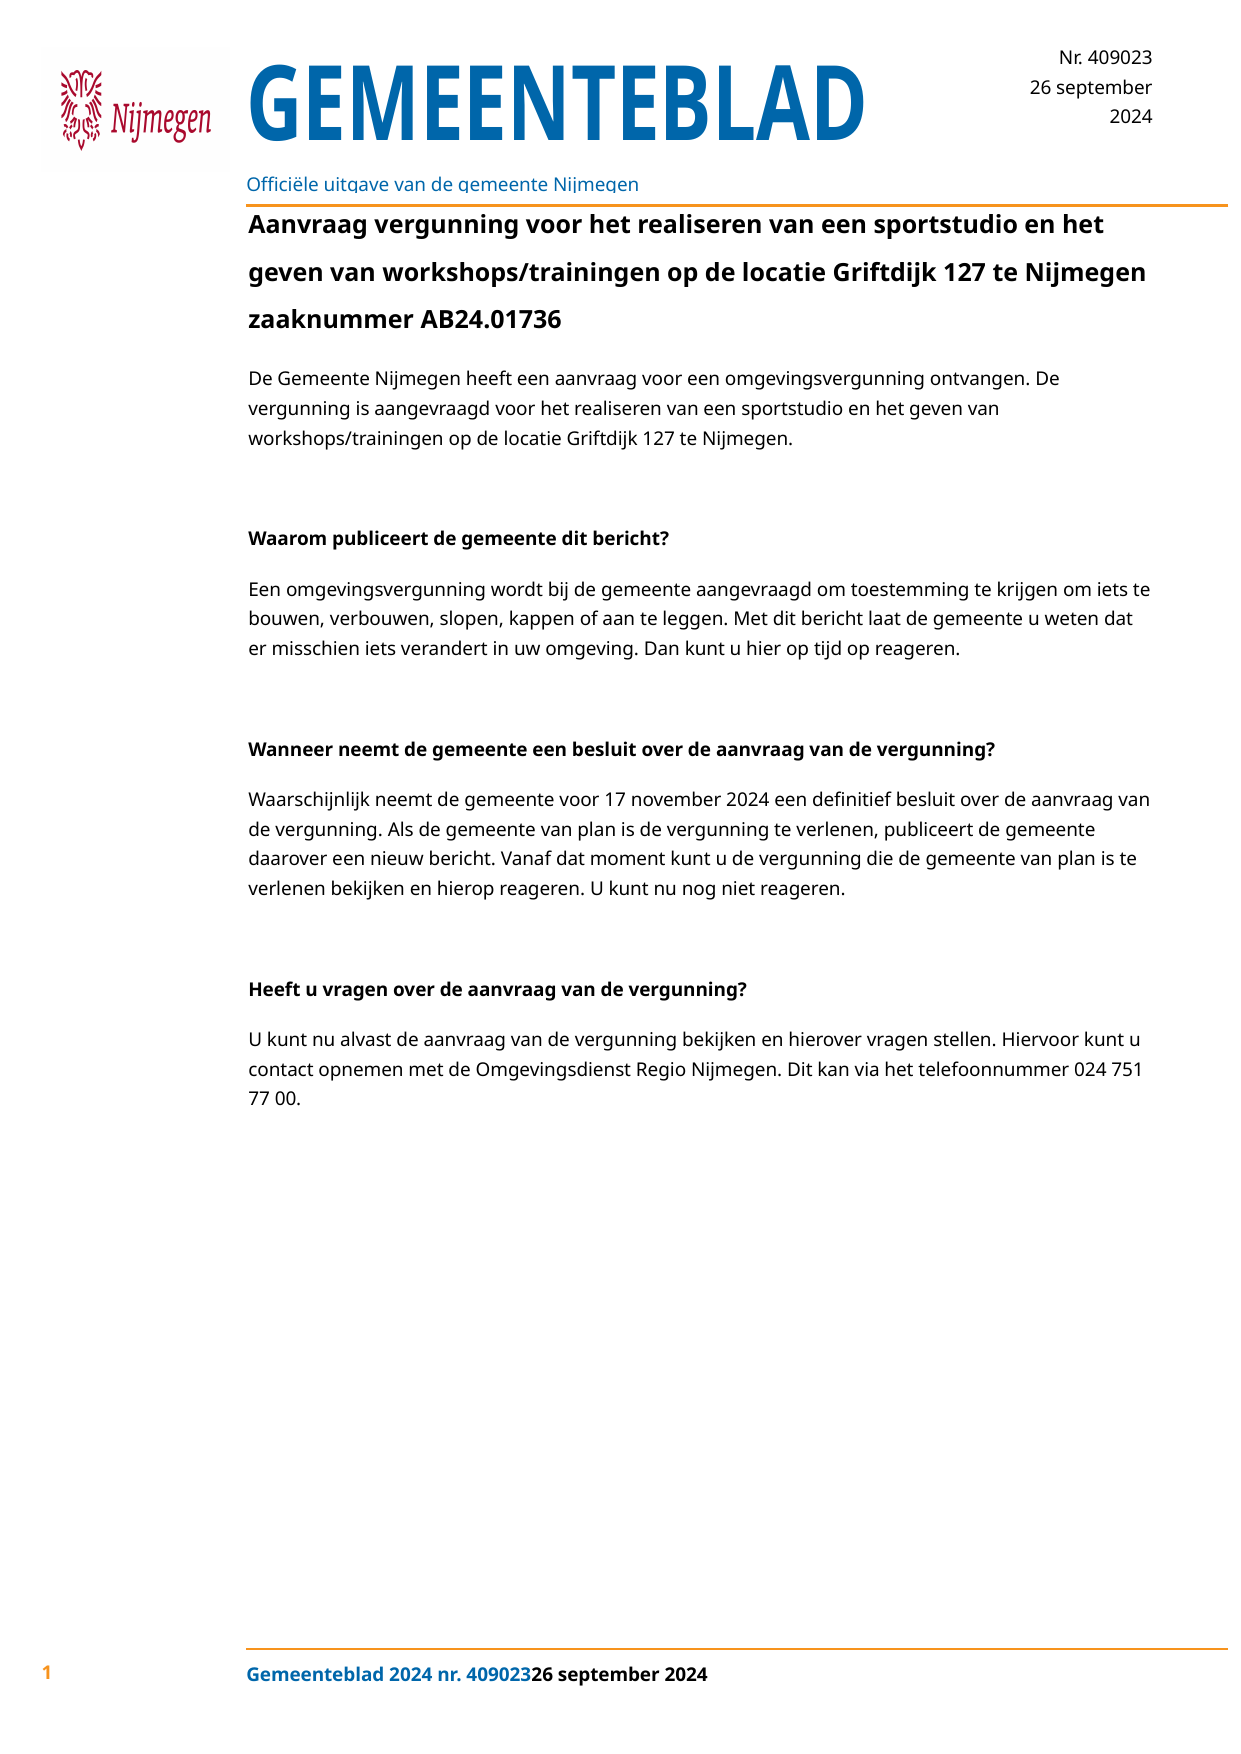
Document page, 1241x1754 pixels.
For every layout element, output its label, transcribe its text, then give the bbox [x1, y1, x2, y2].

text Een omgevingsvergunning wordt bij de gemeente aangevraagd om toestemming te krijgen om iets te bouwen, verbouwen, slopen, kappen of aan te leggen. Met dit bericht laat de gemeente u weten dat er misschien iets verandert in uw omgeving. Dan kunt u hier op tijd op reageren. [248, 576, 1152, 661]
text De Gemeente Nijmegen heeft een aanvraag voor een omgevingsvergunning ontvangen. De vergunning is aangevraagd voor het realiseren van een sportstudio en het geven van workshops/trainingen op de locatie Griftdijk 127 te Nijmegen. [248, 366, 1152, 450]
text Aanvraag vergunning voor het realiseren van een sportstudio en het geven van workshops/trainingen op de locatie Griftdijk 127 te Nijmegen zaaknummer AB24.01736 [248, 207, 1152, 336]
text Heeft u vragen over de aanvraag van de vergunning? [248, 976, 1152, 1002]
text U kunt nu alvast de aanvraag van de vergunning bekijken en hierover vragen stellen. Hiervoor kunt u contact opnemen met de Omgevingsdienst Regio Nijmegen. Dit kan via het telefoonnummer 024 751 77 00. [248, 1026, 1152, 1111]
text Wanneer neemt de gemeente een besluit over de aanvraag van de vergunning? [248, 736, 1152, 762]
picture [41, 47, 231, 172]
text Waarschijnlijk neemt de gemeente voor 17 november 2024 een definitief besluit over de aanvraag van de vergunning. Als de gemeente van plan is de vergunning te verlenen, publiceert de gemeente daarover een nieuw bericht. Vanaf dat moment kunt u de vergunning die de gemeente van plan is te verlenen bekijken en hierop reageren. U kunt nu nog niet reageren. [248, 786, 1152, 901]
text Waarom publiceert de gemeente dit bericht? [248, 526, 1152, 551]
